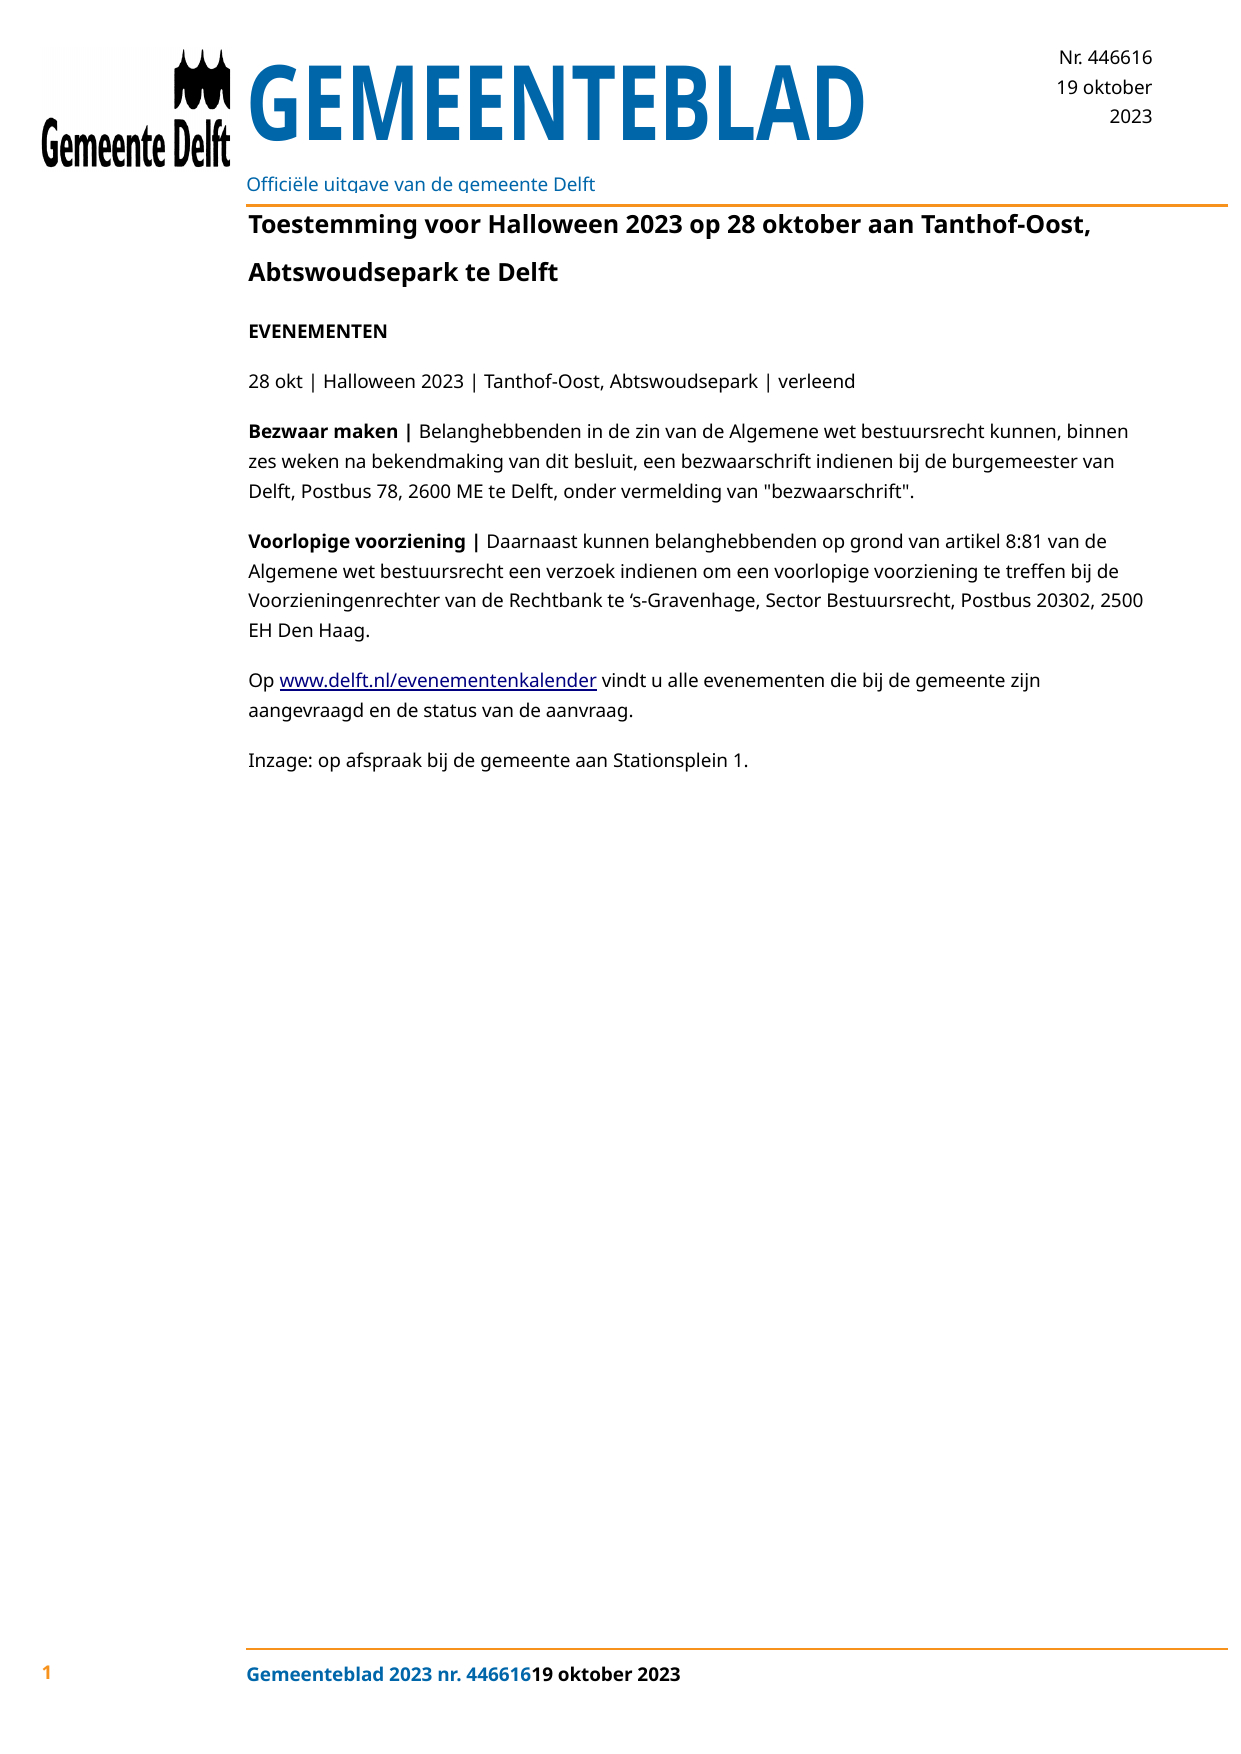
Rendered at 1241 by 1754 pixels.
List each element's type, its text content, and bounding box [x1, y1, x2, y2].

text Bezwaar maken | Belanghebbenden in de zin van de Algemene wet bestuursrecht kunnen, binnen zes weken na bekendmaking van dit besluit, een bezwaarschrift indienen bij de burgemeester van Delft, Postbus 78, 2600 ME te Delft, onder vermelding van "bezwaarschrift". [248, 419, 1152, 504]
text EVENEMENTEN [248, 318, 1152, 344]
text 28 okt | Halloween 2023 | Tanthof-Oost, Abtswoudsepark | verleend [248, 368, 1152, 394]
text Voorlopige voorziening | Daarnaast kunnen belanghebbenden op grond van artikel 8:81 van de Algemene wet bestuursrecht een verzoek indienen om een voorlopige voorziening te treffen bij de Voorzieningenrechter van de Rechtbank te ‘s-Gravenhage, Sector Bestuursrecht, Postbus 20302, 2500 EH Den Haag. [248, 528, 1152, 643]
text Op www.delft.nl/evenementenkalender vindt u alle evenementen die bij de gemeente zijn aangevraagd en de status van de aanvraag. [248, 667, 1152, 723]
text Toestemming voor Halloween 2023 op 28 oktober aan Tanthof-Oost, Abtswoudsepark te Delft [248, 207, 1152, 288]
text Inzage: op afspraak bij de gemeente aan Stationsplein 1. [248, 747, 1152, 773]
picture [41, 47, 231, 172]
